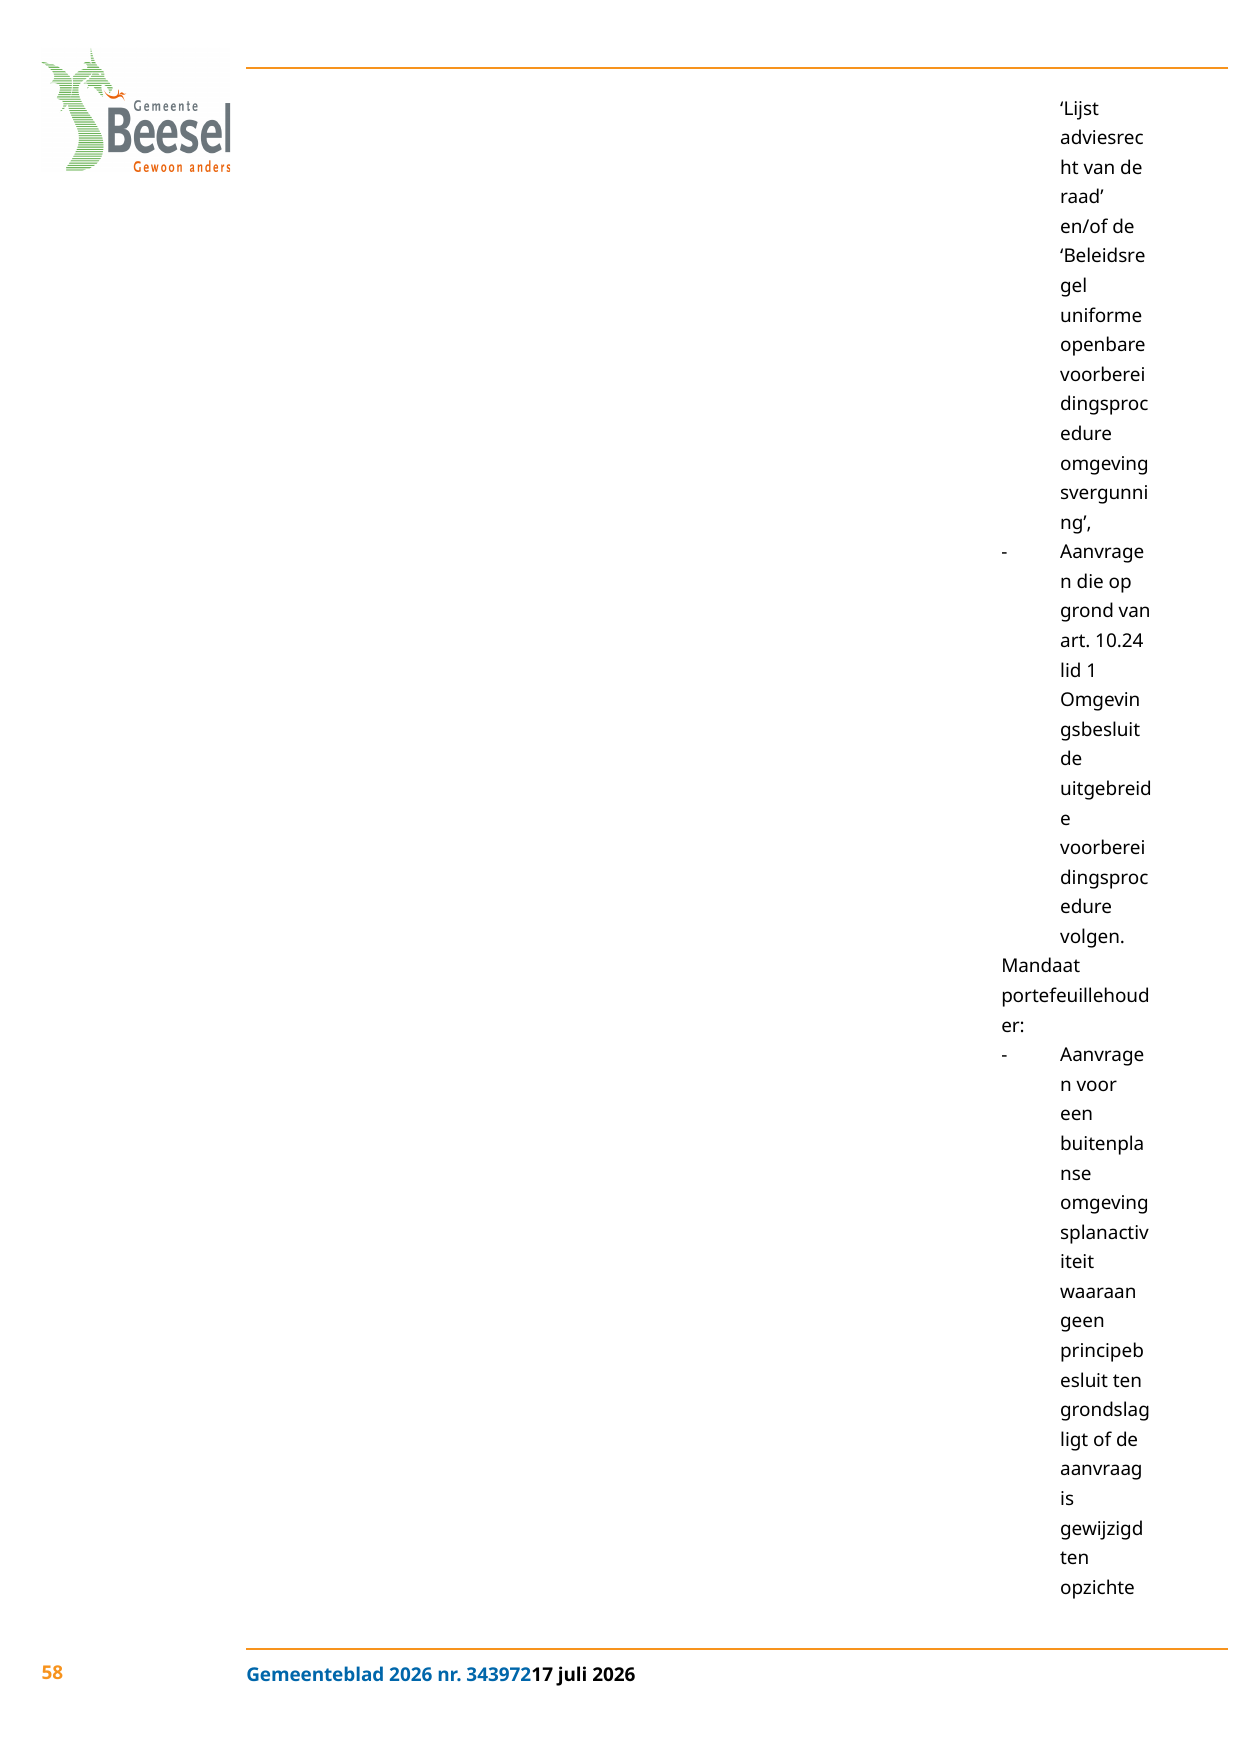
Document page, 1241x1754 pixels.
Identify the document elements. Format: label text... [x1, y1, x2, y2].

table_cell ‘Lijst adviesrecht van de raad’ en/of de ‘Beleidsregel uniforme openbare voorbereidingsprocedure omgevingsvergunning’, Aanvragen die op grond van art. 10.24 lid 1 Omgevingsbesluit de uitgebreide voorbereidingsprocedure volgen. Mandaat portefeuillehouder: Aanvragen voor een buitenplanse omgevingsplanactiviteit waaraan geen principebesluit ten grondslag ligt of de aanvraag is gewijzigd ten opzichte [1001, 95, 1152, 1600]
table_cell [700, 95, 850, 1600]
table_cell [248, 95, 398, 1600]
table_cell [549, 95, 700, 1600]
table_cell [399, 95, 549, 1600]
table_cell [850, 95, 1001, 1600]
picture [41, 47, 231, 172]
